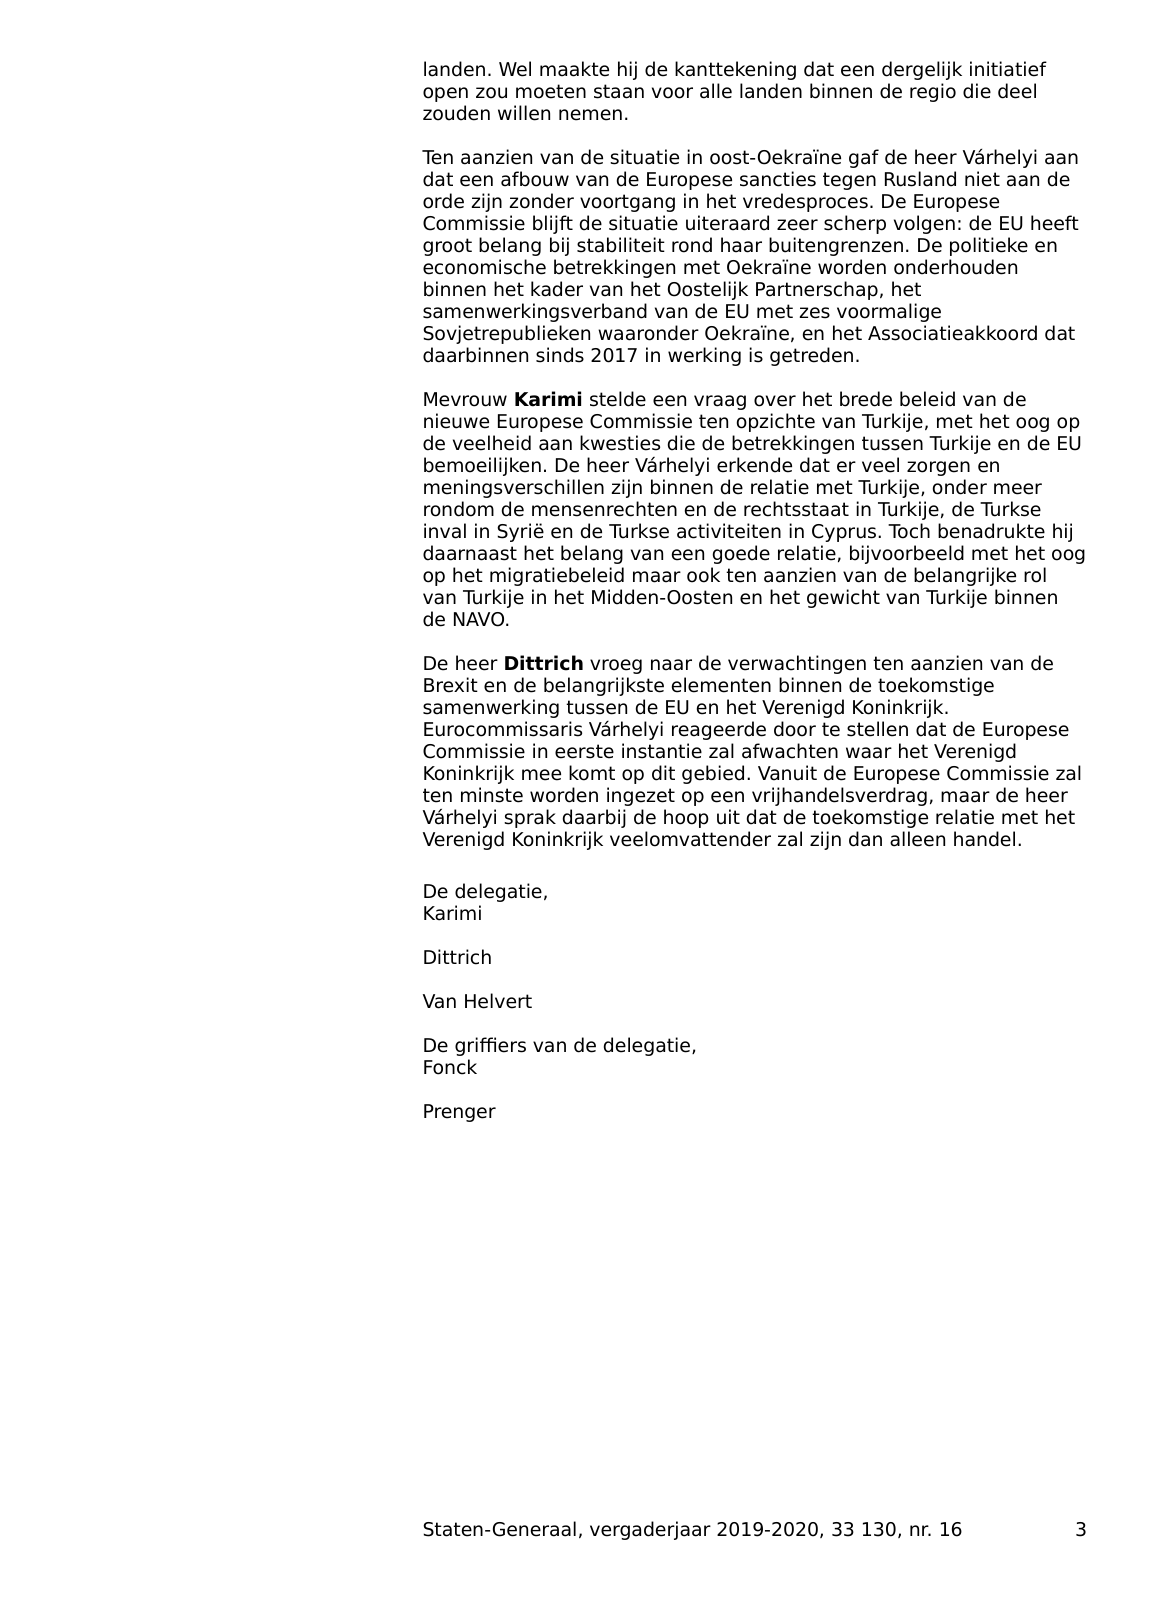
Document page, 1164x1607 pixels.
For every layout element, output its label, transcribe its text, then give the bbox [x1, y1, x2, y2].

text De delegatie, Karimi Dittrich Van Helvert [422, 881, 1087, 1013]
text De griffiers van de delegatie, Fonck Prenger [422, 1035, 1087, 1123]
text De heer Dittrich vroeg naar de verwachtingen ten aanzien van de Brexit en de belangrijkste elementen binnen de toekomstige samenwerking tussen de EU en het Verenigd Koninkrijk. Eurocommissaris Várhelyi reageerde door te stellen dat de Europese Commissie in eerste instantie zal afwachten waar het Verenigd Koninkrijk mee komt op dit gebied. Vanuit de Europese Commissie zal ten minste worden ingezet op een vrijhandelsverdrag, maar de heer Várhelyi sprak daarbij de hoop uit dat de toekomstige relatie met het Verenigd Koninkrijk veelomvattender zal zijn dan alleen handel. [422, 653, 1087, 851]
text landen. Wel maakte hij de kanttekening dat een dergelijk initiatief open zou moeten staan voor alle landen binnen de regio die deel zouden willen nemen. [422, 59, 1087, 125]
text Ten aanzien van de situatie in oost-Oekraïne gaf de heer Várhelyi aan dat een afbouw van de Europese sancties tegen Rusland niet aan de orde zijn zonder voortgang in het vredesproces. De Europese Commissie blijft de situatie uiteraard zeer scherp volgen: de EU heeft groot belang bij stabiliteit rond haar buitengrenzen. De politieke en economische betrekkingen met Oekraïne worden onderhouden binnen het kader van het Oostelijk Partnerschap, het samenwerkingsverband van de EU met zes voormalige Sovjetrepublieken waaronder Oekraïne, en het Associatieakkoord dat daarbinnen sinds 2017 in werking is getreden. [422, 147, 1087, 367]
text Mevrouw Karimi stelde een vraag over het brede beleid van de nieuwe Europese Commissie ten opzichte van Turkije, met het oog op de veelheid aan kwesties die de betrekkingen tussen Turkije en de EU bemoeilijken. De heer Várhelyi erkende dat er veel zorgen en meningsverschillen zijn binnen de relatie met Turkije, onder meer rondom de mensenrechten en de rechtsstaat in Turkije, de Turkse inval in Syrië en de Turkse activiteiten in Cyprus. Toch benadrukte hij daarnaast het belang van een goede relatie, bijvoorbeeld met het oog op het migratiebeleid maar ook ten aanzien van de belangrijke rol van Turkije in het Midden-Oosten en het gewicht van Turkije binnen de NAVO. [422, 389, 1087, 631]
